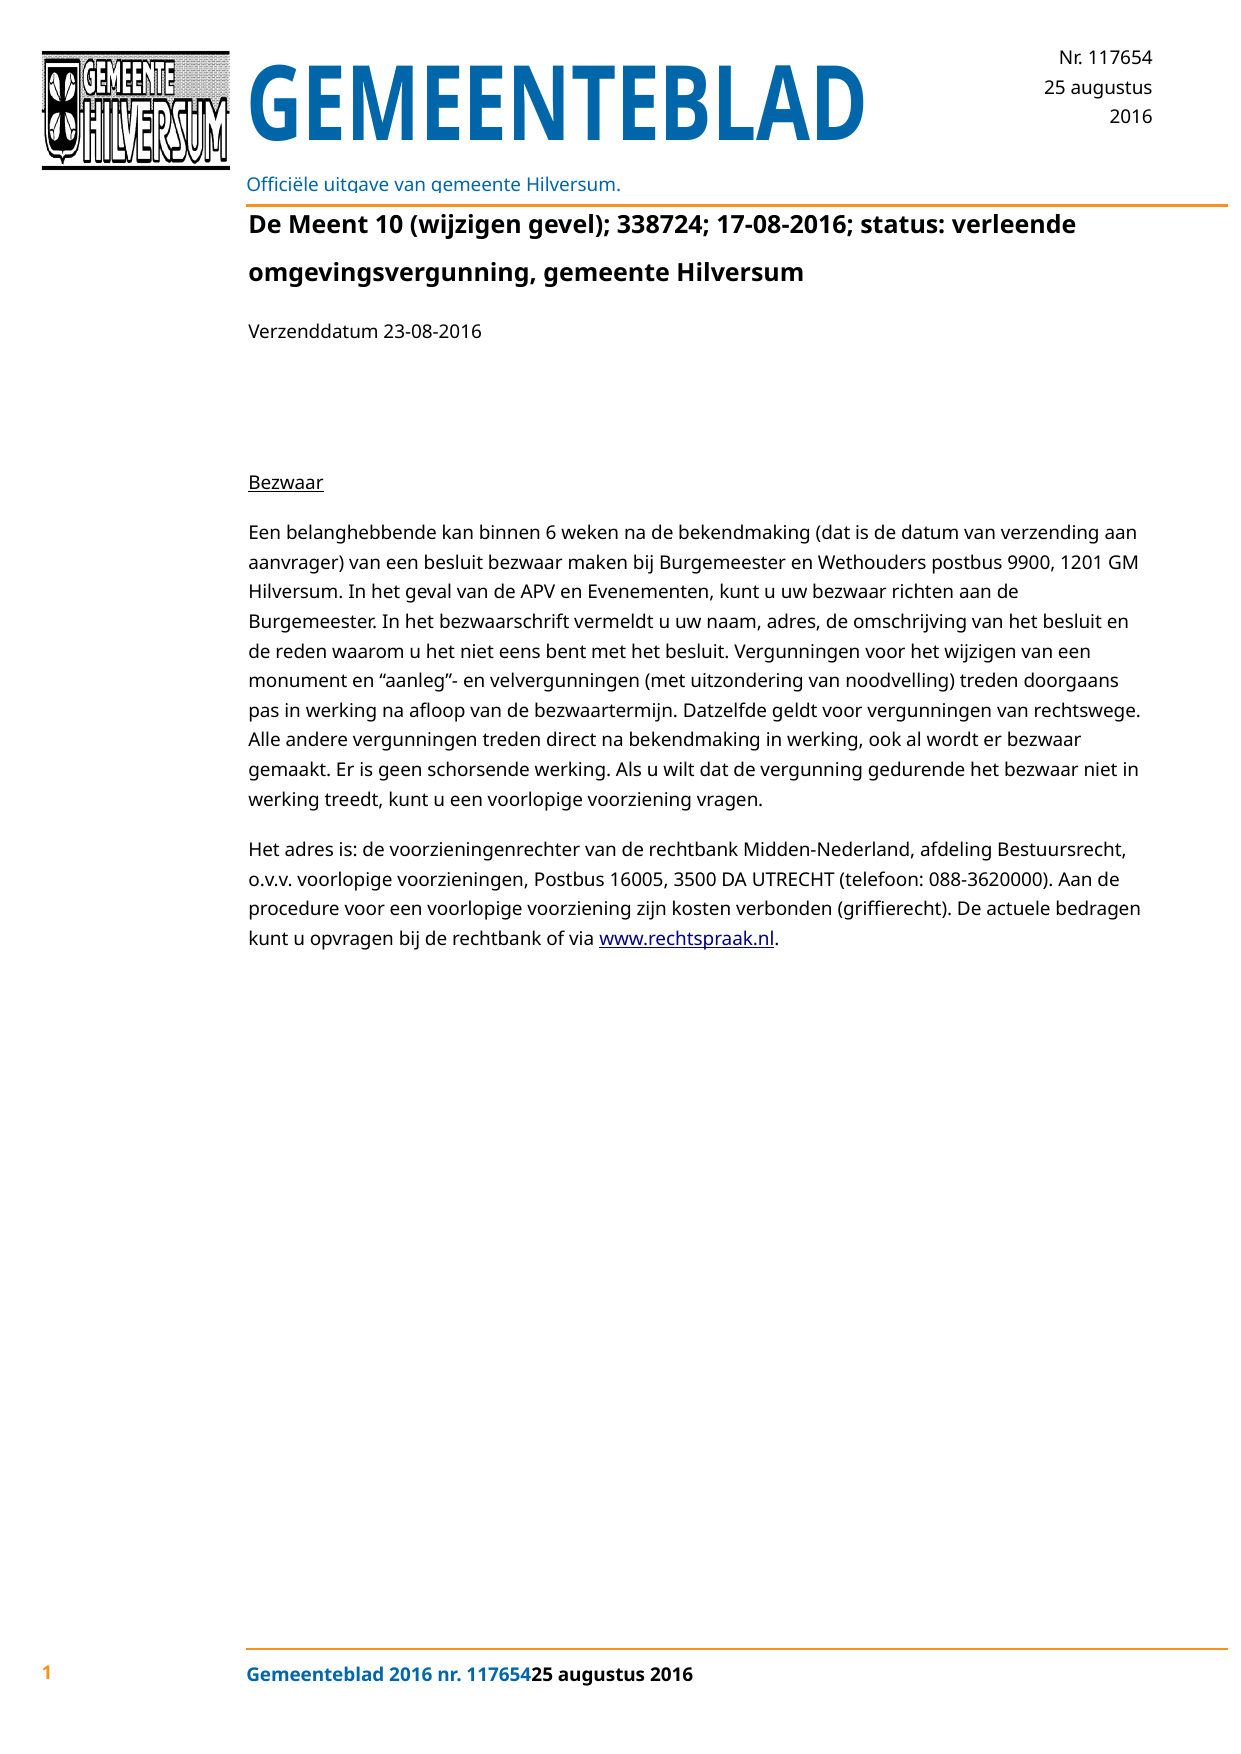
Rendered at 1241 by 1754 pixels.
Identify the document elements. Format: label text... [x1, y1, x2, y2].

text Verzenddatum 23-08-2016 [248, 318, 1152, 344]
text Het adres is: de voorzieningenrechter van de rechtbank Midden-Nederland, afdeling Bestuursrecht, o.v.v. voorlopige voorzieningen, Postbus 16005, 3500 DA UTRECHT (telefoon: 088-3620000). Aan de procedure voor een voorlopige voorziening zijn kosten verbonden (griffierecht). De actuele bedragen kunt u opvragen bij de rechtbank of via www.rechtspraak.nl. [248, 836, 1152, 951]
text De Meent 10 (wijzigen gevel); 338724; 17-08-2016; status: verleende omgevingsvergunning, gemeente Hilversum [248, 207, 1152, 288]
picture [41, 47, 231, 172]
text Bezwaar [248, 469, 1152, 495]
text Een belanghebbende kan binnen 6 weken na de bekendmaking (dat is de datum van verzending aan aanvrager) van een besluit bezwaar maken bij Burgemeester en Wethouders postbus 9900, 1201 GM Hilversum. In het geval van de APV en Evenementen, kunt u uw bezwaar richten aan de Burgemeester. In het bezwaarschrift vermeldt u uw naam, adres, de omschrijving van het besluit en de reden waarom u het niet eens bent met het besluit. Vergunningen voor het wijzigen van een monument en “aanleg”- en velvergunningen (met uitzondering van noodvelling) treden doorgaans pas in werking na afloop van de bezwaartermijn. Datzelfde geldt voor vergunningen van rechtswege. Alle andere vergunningen treden direct na bekendmaking in werking, ook al wordt er bezwaar gemaakt. Er is geen schorsende werking. Als u wilt dat de vergunning gedurende het bezwaar niet in werking treedt, kunt u een voorlopige voorziening vragen. [248, 519, 1152, 812]
